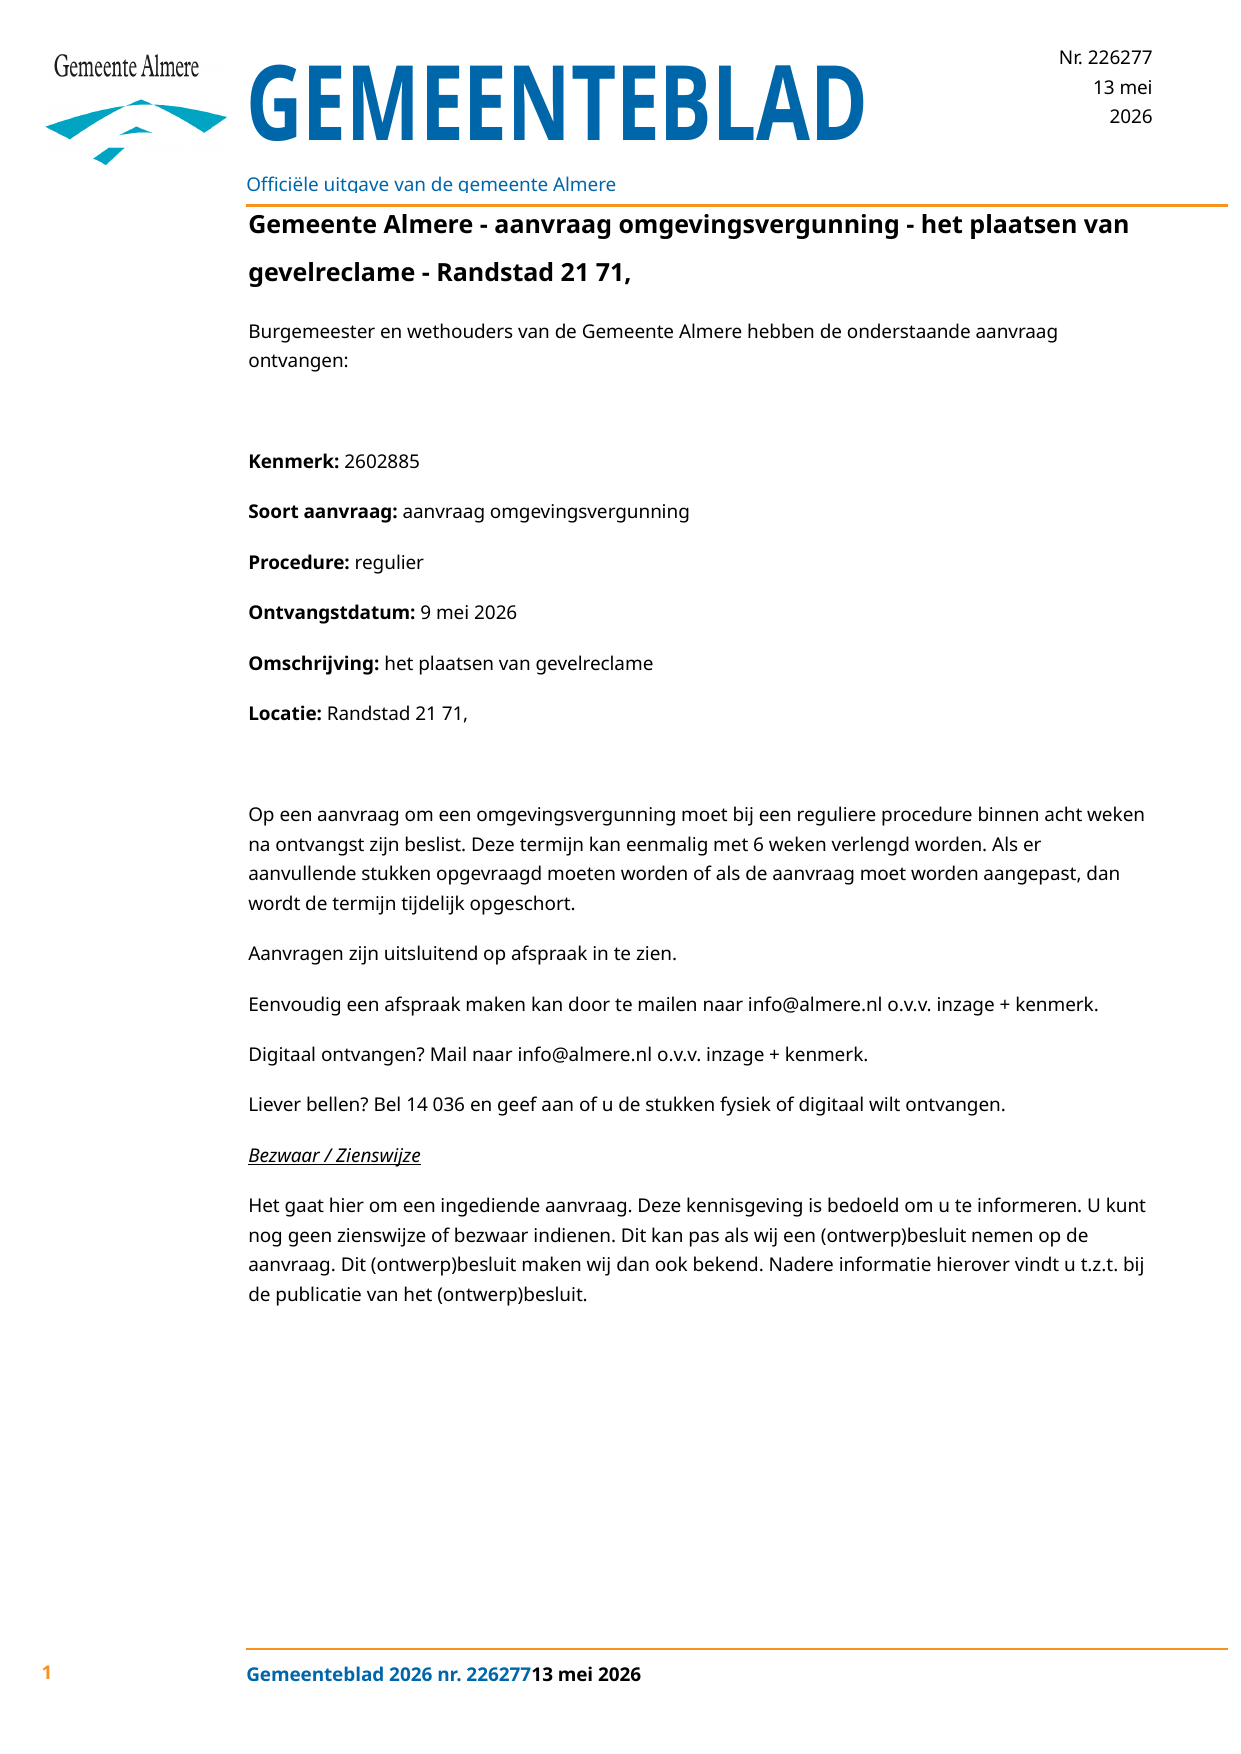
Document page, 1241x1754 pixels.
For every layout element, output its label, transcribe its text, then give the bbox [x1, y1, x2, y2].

text Op een aanvraag om een omgevingsvergunning moet bij een reguliere procedure binnen acht weken na ontvangst zijn beslist. Deze termijn kan eenmalig met 6 weken verlengd worden. Als er aanvullende stukken opgevraagd moeten worden of als de aanvraag moet worden aangepast, dan wordt de termijn tijdelijk opgeschort. [248, 801, 1152, 916]
text Ontvangstdatum: 9 mei 2026 [248, 599, 1152, 625]
text Het gaat hier om een ingediende aanvraag. Deze kennisgeving is bedoeld om u te informeren. U kunt nog geen zienswijze of bezwaar indienen. Dit kan pas als wij een (ontwerp)besluit nemen op de aanvraag. Dit (ontwerp)besluit maken wij dan ook bekend. Nadere informatie hierover vindt u t.z.t. bij de publicatie van het (ontwerp)besluit. [248, 1192, 1152, 1307]
text Burgemeester en wethouders van de Gemeente Almere hebben de onderstaande aanvraag ontvangen: [248, 318, 1152, 373]
text Liever bellen? Bel 14 036 en geef aan of u de stukken fysiek of digitaal wilt ontvangen. [248, 1092, 1152, 1117]
text Locatie: Randstad 21 71, [248, 700, 1152, 726]
text Bezwaar / Zienswijze [248, 1142, 1152, 1168]
text Kenmerk: 2602885 [248, 448, 1152, 474]
picture [41, 47, 231, 172]
text Soort aanvraag: aanvraag omgevingsvergunning [248, 499, 1152, 524]
text Digitaal ontvangen? Mail naar info@almere.nl o.v.v. inzage + kenmerk. [248, 1041, 1152, 1067]
text Gemeente Almere - aanvraag omgevingsvergunning - het plaatsen van gevelreclame - Randstad 21 71, [248, 207, 1152, 288]
text Procedure: regulier [248, 549, 1152, 575]
text Omschrijving: het plaatsen van gevelreclame [248, 650, 1152, 676]
text Eenvoudig een afspraak maken kan door te mailen naar info@almere.nl o.v.v. inzage + kenmerk. [248, 991, 1152, 1017]
text Aanvragen zijn uitsluitend op afspraak in te zien. [248, 940, 1152, 966]
